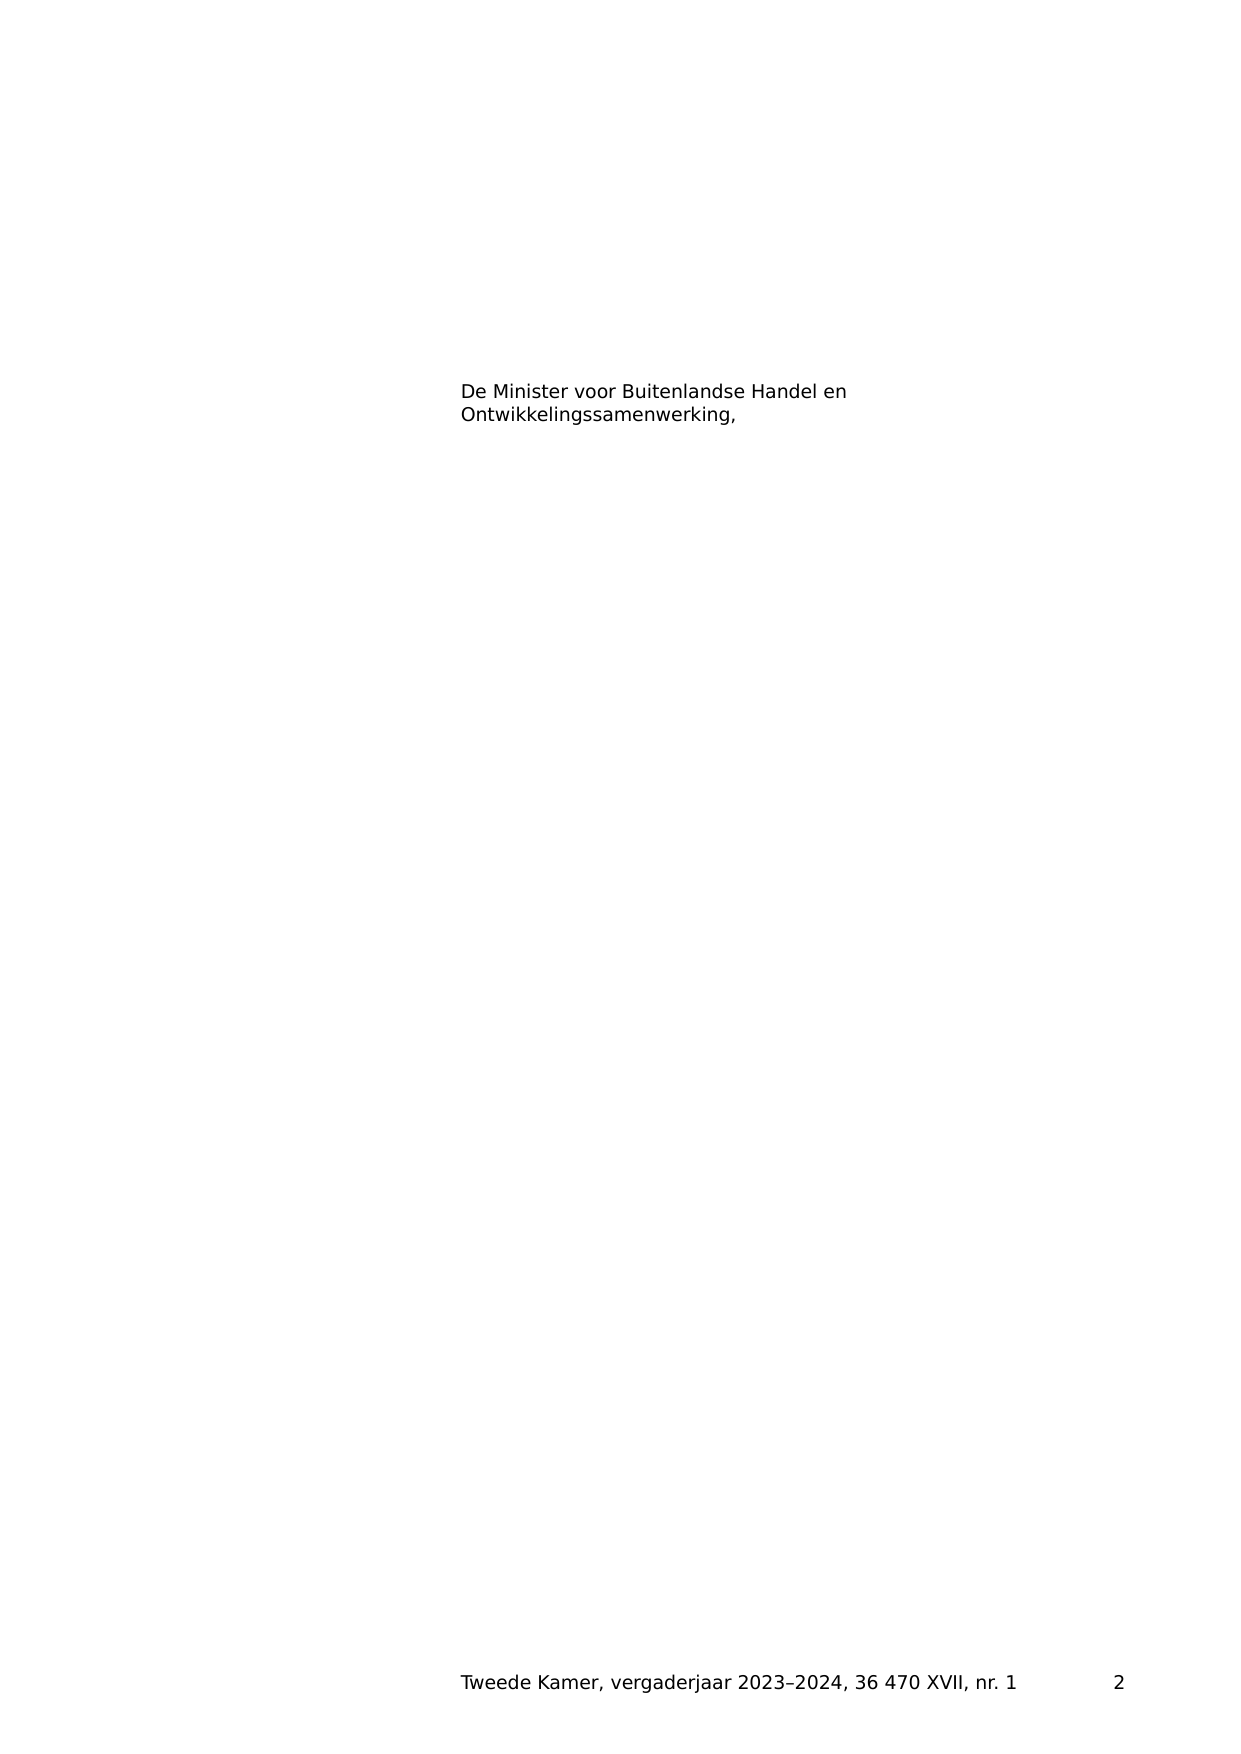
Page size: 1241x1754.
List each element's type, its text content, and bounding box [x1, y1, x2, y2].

text De Minister voor Buitenlandse Handel en Ontwikkelingssamenwerking, [461, 381, 1125, 425]
